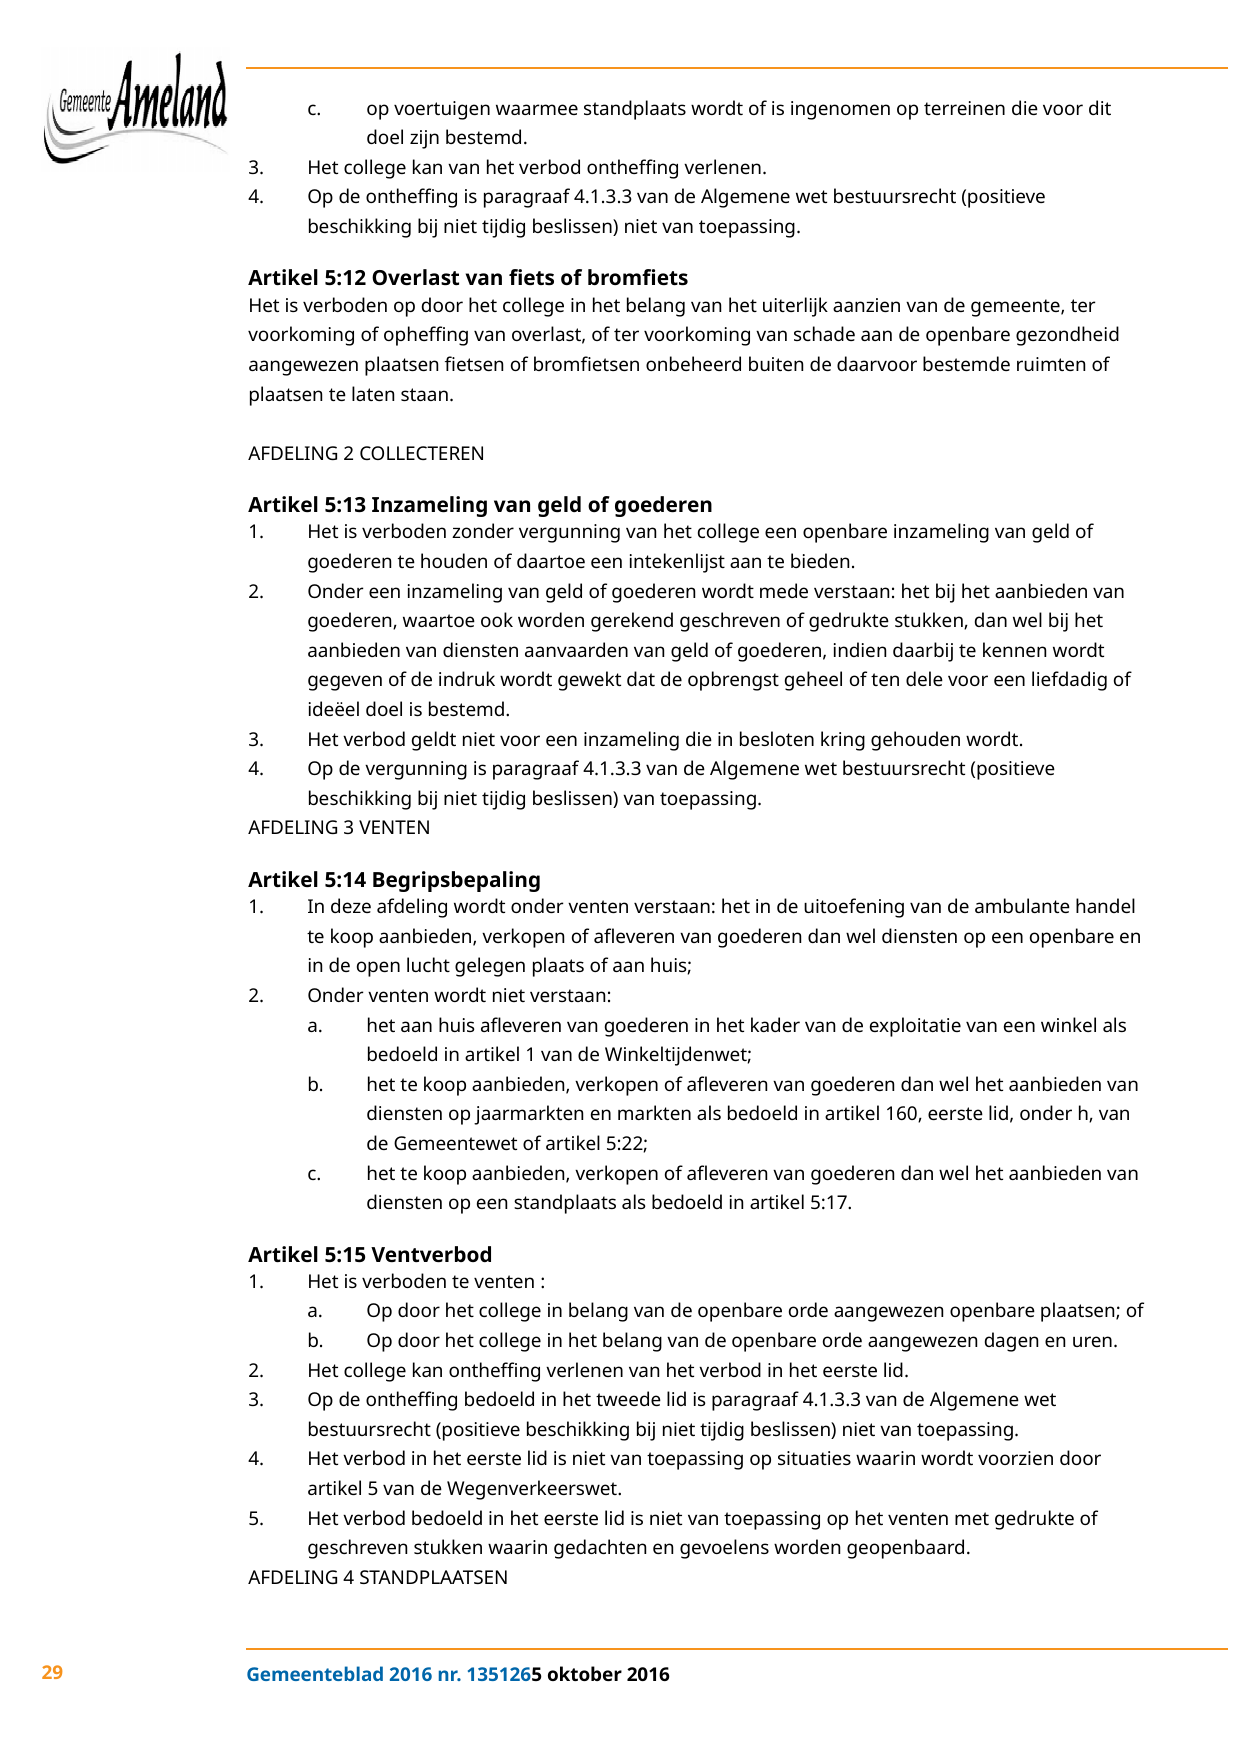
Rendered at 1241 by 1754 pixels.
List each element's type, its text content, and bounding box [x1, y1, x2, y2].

list Het is verboden zonder vergunning van het college een openbare inzameling van geld of goederen te houden of daartoe een intekenlijst aan te bieden. [248, 519, 1152, 574]
text AFDELING 4 STANDPLAATSEN [248, 1564, 1152, 1590]
list Onder venten wordt niet verstaan: [248, 982, 1152, 1008]
list Op de ontheffing bedoeld in het tweede lid is paragraaf 4.1.3.3 van de Algemene wet bestuursrecht (positieve beschikking bij niet tijdig beslissen) niet van toepassing. [248, 1386, 1152, 1442]
list het aan huis afleveren van goederen in het kader van de exploitatie van een winkel als bedoeld in artikel 1 van de Winkeltijdenwet; [307, 1012, 1152, 1067]
list Op door het college in belang van de openbare orde aangewezen openbare plaatsen; of [307, 1298, 1152, 1323]
list Het verbod bedoeld in het eerste lid is niet van toepassing op het venten met gedrukte of geschreven stukken waarin gedachten en gevoelens worden geopenbaard. [248, 1505, 1152, 1560]
list het te koop aanbieden, verkopen of afleveren van goederen dan wel het aanbieden van diensten op een standplaats als bedoeld in artikel 5:17. [307, 1160, 1152, 1215]
list Onder een inzameling van geld of goederen wordt mede verstaan: het bij het aanbieden van goederen, waartoe ook worden gerekend geschreven of gedrukte stukken, dan wel bij het aanbieden van diensten aanvaarden van geld of goederen, indien daarbij te kennen wordt gegeven of de indruk wordt gewekt dat de opbrengst geheel of ten dele voor een liefdadig of ideëel doel is bestemd. [248, 578, 1152, 722]
text Het is verboden op door het college in het belang van het uiterlijk aanzien van de gemeente, ter voorkoming of opheffing van overlast, of ter voorkoming van schade aan de openbare gezondheid aangewezen plaatsen fietsen of bromfietsen onbeheerd buiten de daarvoor bestemde ruimten of plaatsen te laten staan. [248, 292, 1152, 406]
list Het college kan van het verbod ontheffing verlenen. [248, 154, 1152, 180]
list Het verbod in het eerste lid is niet van toepassing op situaties waarin wordt voorzien door artikel 5 van de Wegenverkeerswet. [248, 1446, 1152, 1501]
text AFDELING 2 COLLECTEREN [248, 440, 1152, 466]
list Op de vergunning is paragraaf 4.1.3.3 van de Algemene wet bestuursrecht (positieve beschikking bij niet tijdig beslissen) van toepassing. [248, 755, 1152, 811]
list Op de ontheffing is paragraaf 4.1.3.3 van de Algemene wet bestuursrecht (positieve beschikking bij niet tijdig beslissen) niet van toepassing. [248, 183, 1152, 239]
text Artikel 5:15 Ventverbod [248, 1240, 1152, 1268]
text Artikel 5:14 Begripsbepaling [248, 865, 1152, 893]
text Artikel 5:12 Overlast van fiets of bromfiets [248, 263, 1152, 292]
list op voertuigen waarmee standplaats wordt of is ingenomen op terreinen die voor dit doel zijn bestemd. [307, 95, 1152, 150]
list In deze afdeling wordt onder venten verstaan: het in de uitoefening van de ambulante handel te koop aanbieden, verkopen of afleveren van goederen dan wel diensten op een openbare en in de open lucht gelegen plaats of aan huis; [248, 893, 1152, 978]
list Het is verboden te venten : [248, 1268, 1152, 1294]
picture [41, 47, 231, 172]
text AFDELING 3 VENTEN [248, 814, 1152, 840]
text Artikel 5:13 Inzameling van geld of goederen [248, 490, 1152, 519]
list Het college kan ontheffing verlenen van het verbod in het eerste lid. [248, 1357, 1152, 1383]
list het te koop aanbieden, verkopen of afleveren van goederen dan wel het aanbieden van diensten op jaarmarkten en markten als bedoeld in artikel 160, eerste lid, onder h, van de Gemeentewet of artikel 5:22; [307, 1071, 1152, 1156]
list Op door het college in het belang van de openbare orde aangewezen dagen en uren. [307, 1327, 1152, 1353]
list Het verbod geldt niet voor een inzameling die in besloten kring gehouden wordt. [248, 726, 1152, 752]
